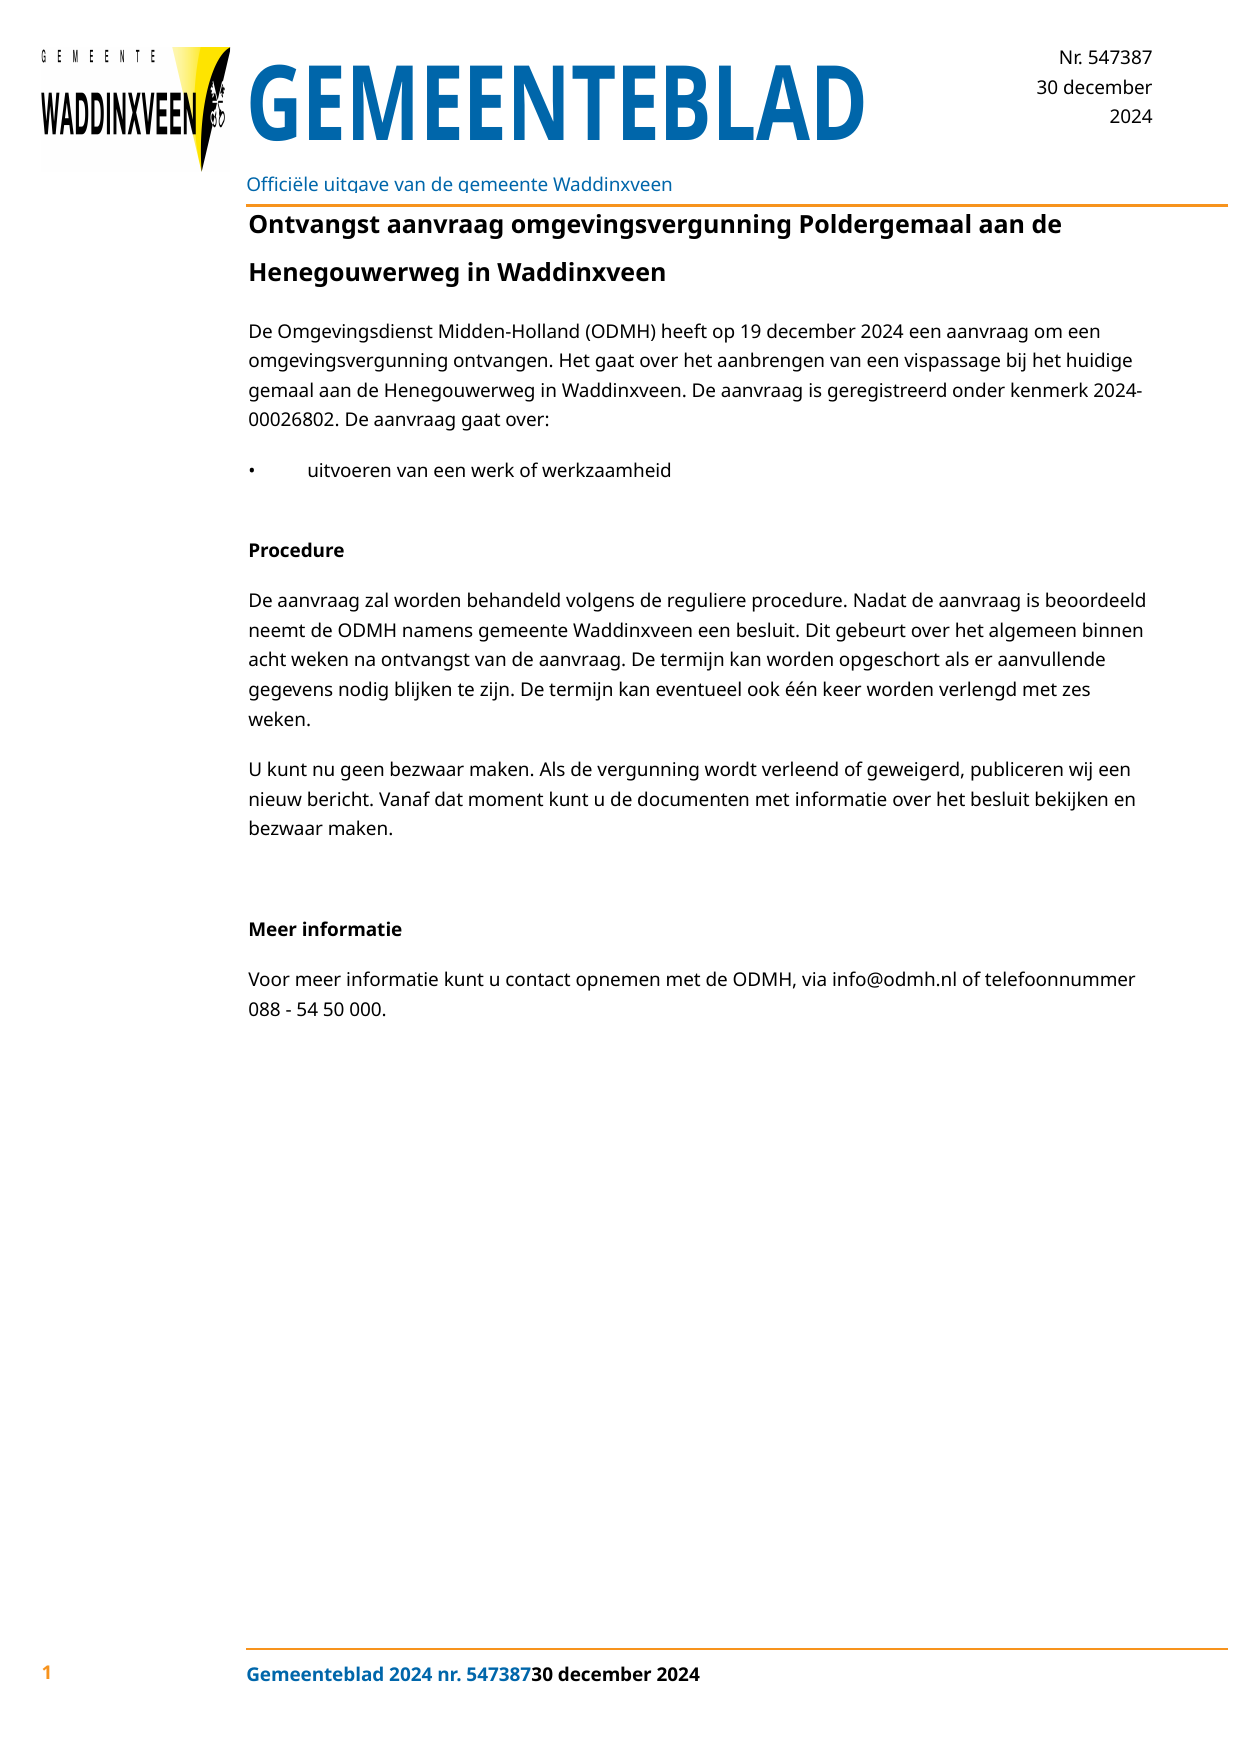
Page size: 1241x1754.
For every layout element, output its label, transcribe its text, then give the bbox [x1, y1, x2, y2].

text U kunt nu geen bezwaar maken. Als de vergunning wordt verleend of geweigerd, publiceren wij een nieuw bericht. Vanaf dat moment kunt u de documenten met informatie over het besluit bekijken en bezwaar maken. [248, 756, 1152, 841]
text Meer informatie [248, 916, 1152, 942]
text De aanvraag zal worden behandeld volgens de reguliere procedure. Nadat de aanvraag is beoordeeld neemt de ODMH namens gemeente Waddinxveen een besluit. Dit gebeurt over het algemeen binnen acht weken na ontvangst van de aanvraag. De termijn kan worden opgeschort als er aanvullende gegevens nodig blijken te zijn. De termijn kan eventueel ook één keer worden verlengd met zes weken. [248, 587, 1152, 732]
text De Omgevingsdienst Midden-Holland (ODMH) heeft op 19 december 2024 een aanvraag om een omgevingsvergunning ontvangen. Het gaat over het aanbrengen van een vispassage bij het huidige gemaal aan de Henegouwerweg in Waddinxveen. De aanvraag is geregistreerd onder kenmerk 2024-00026802. De aanvraag gaat over: [248, 318, 1152, 432]
text Voor meer informatie kunt u contact opnemen met de ODMH, via info@odmh.nl of telefoonnummer 088 - 54 50 000. [248, 967, 1152, 1022]
text Procedure [248, 537, 1152, 563]
list uitvoeren van een werk of werkzaamheid [248, 457, 1152, 483]
text Ontvangst aanvraag omgevingsvergunning Poldergemaal aan de Henegouwerweg in Waddinxveen [248, 207, 1152, 288]
picture [41, 47, 231, 172]
